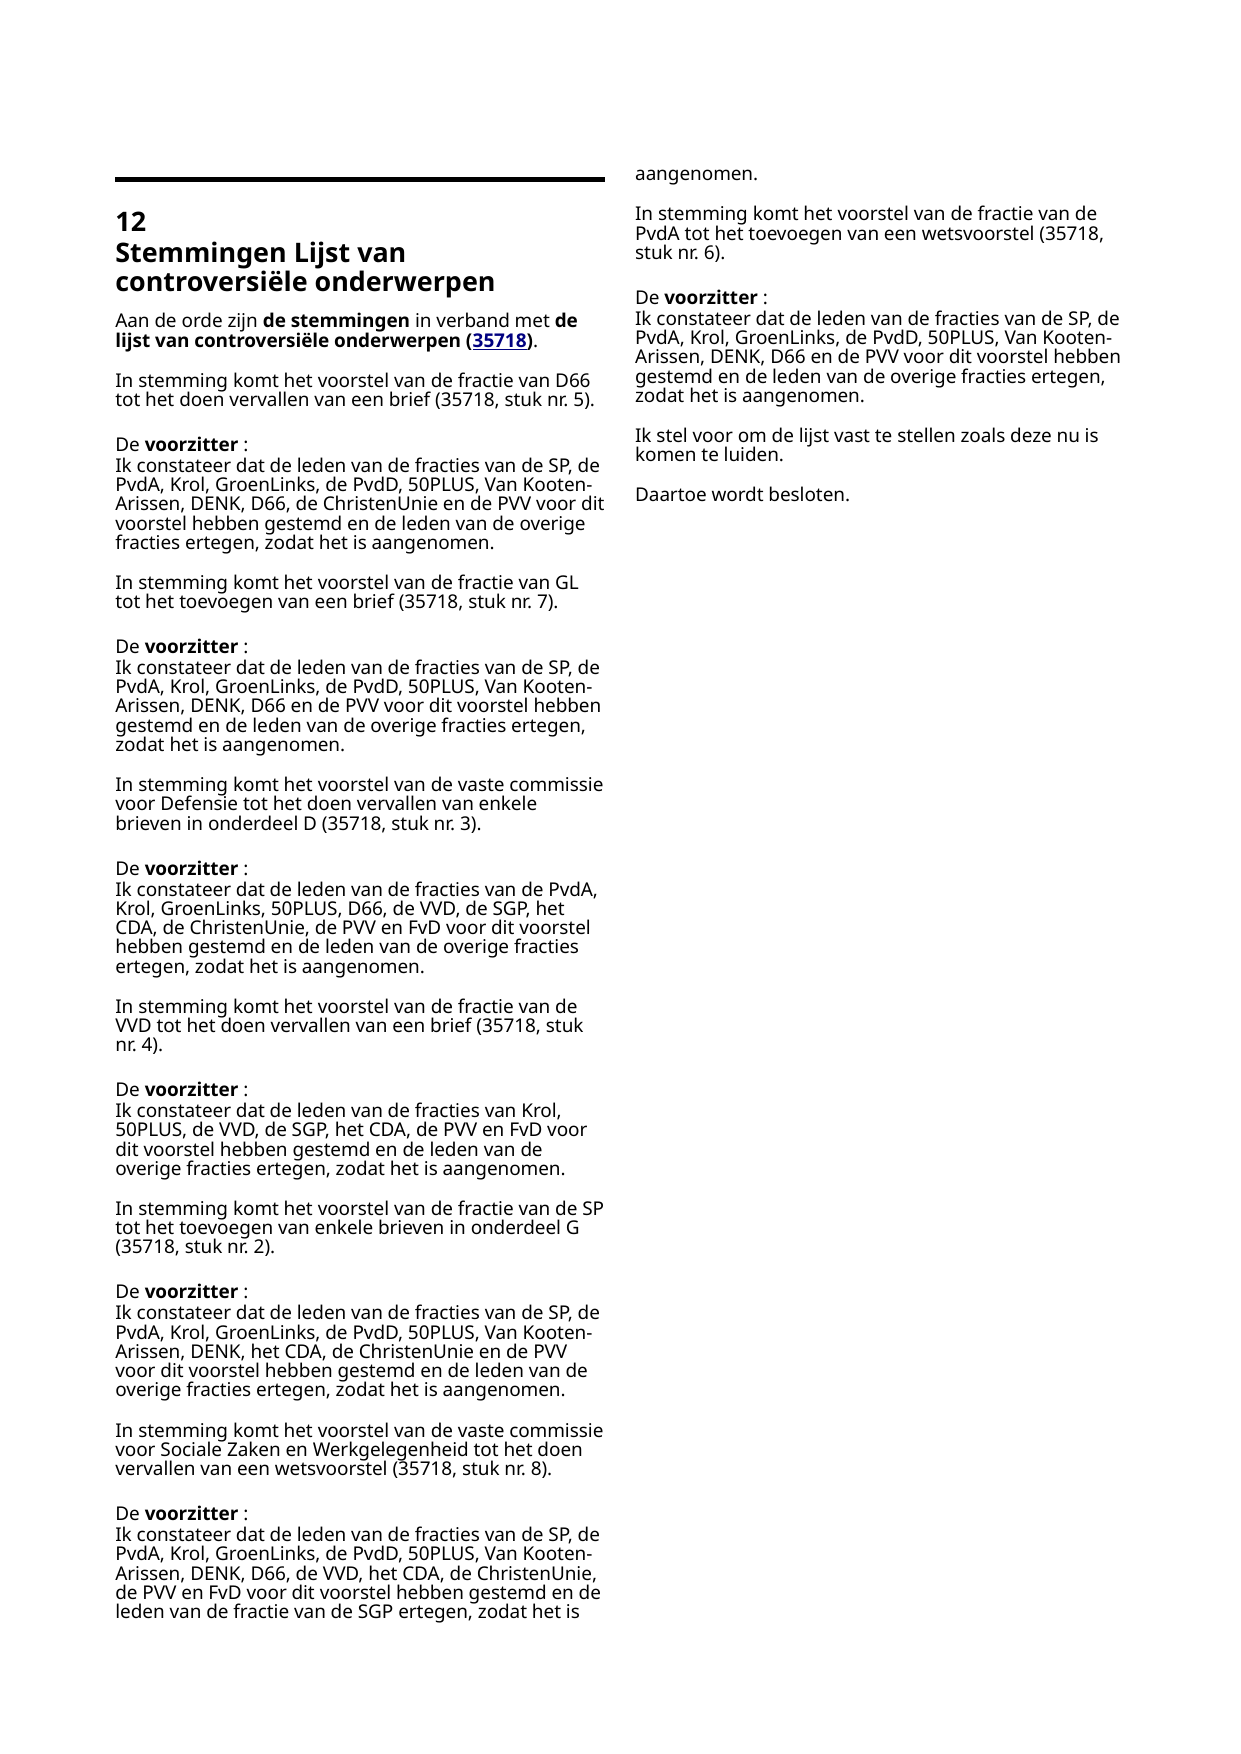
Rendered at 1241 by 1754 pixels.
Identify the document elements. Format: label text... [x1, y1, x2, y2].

text Daartoe wordt besloten. [635, 486, 1125, 506]
text De voorzitter : [115, 431, 605, 457]
text Ik constateer dat de leden van de fracties van de SP, de PvdA, Krol, GroenLinks, de PvdD, 50PLUS, Van Kooten-Arissen, DENK, D66 en de PVV voor dit voorstel hebben gestemd en de leden van de overige fracties ertegen, zodat het is aangenomen. [635, 310, 1125, 406]
text Stemmingen Lijst van controversiële onderwerpen [115, 239, 605, 312]
text Ik constateer dat de leden van de fracties van Krol, 50PLUS, de VVD, de SGP, het CDA, de PVV en FvD voor dit voorstel hebben gestemd en de leden van de overige fracties ertegen, zodat het is aangenomen. [115, 1102, 605, 1179]
text 12 [115, 203, 605, 239]
text De voorzitter : [115, 1076, 605, 1102]
text In stemming komt het voorstel van de vaste commissie voor Defensie tot het doen vervallen van enkele brieven in onderdeel D (35718, stuk nr. 3). [115, 776, 605, 834]
text Ik constateer dat de leden van de fracties van de SP, de PvdA, Krol, GroenLinks, de PvdD, 50PLUS, Van Kooten-Arissen, DENK, D66 en de PVV voor dit voorstel hebben gestemd en de leden van de overige fracties ertegen, zodat het is aangenomen. [115, 659, 605, 755]
text In stemming komt het voorstel van de fractie van de VVD tot het doen vervallen van een brief (35718, stuk nr. 4). [115, 998, 605, 1056]
text In stemming komt het voorstel van de fractie van GL tot het toevoegen van een brief (35718, stuk nr. 7). [115, 574, 605, 612]
text Ik constateer dat de leden van de fracties van de SP, de PvdA, Krol, GroenLinks, de PvdD, 50PLUS, Van Kooten-Arissen, DENK, het CDA, de ChristenUnie en de PVV voor dit voorstel hebben gestemd en de leden van de overige fracties ertegen, zodat het is aangenomen. [115, 1304, 605, 1401]
text Ik constateer dat de leden van de fracties van de PvdA, Krol, GroenLinks, 50PLUS, D66, de VVD, de SGP, het CDA, de ChristenUnie, de PVV en FvD voor dit voorstel hebben gestemd en de leden van de overige fracties ertegen, zodat het is aangenomen. [115, 881, 605, 977]
text Ik constateer dat de leden van de fracties van de SP, de PvdA, Krol, GroenLinks, de PvdD, 50PLUS, Van Kooten-Arissen, DENK, D66, de ChristenUnie en de PVV voor dit voorstel hebben gestemd en de leden van de overige fracties ertegen, zodat het is aangenomen. [115, 457, 605, 553]
text In stemming komt het voorstel van de vaste commissie voor Sociale Zaken en Werkgelegenheid tot het doen vervallen van een wetsvoorstel (35718, stuk nr. 8). [115, 1422, 605, 1479]
text De voorzitter : [115, 633, 605, 659]
text De voorzitter : [115, 1279, 605, 1304]
text De voorzitter : [115, 855, 605, 881]
text In stemming komt het voorstel van de fractie van D66 tot het doen vervallen van een brief (35718, stuk nr. 5). [115, 372, 605, 410]
text In stemming komt het voorstel van de fractie van de SP tot het toevoegen van enkele brieven in onderdeel G (35718, stuk nr. 2). [115, 1200, 605, 1258]
text Aan de orde zijn de stemmingen in verband met de lijst van controversiële onderwerpen (35718). [115, 312, 605, 351]
text aangenomen. [635, 165, 1125, 184]
text Ik constateer dat de leden van de fracties van de SP, de PvdA, Krol, GroenLinks, de PvdD, 50PLUS, Van Kooten-Arissen, DENK, D66, de VVD, het CDA, de ChristenUnie, de PVV en FvD voor dit voorstel hebben gestemd en de leden van de fractie van de SGP ertegen, zodat het is [115, 1526, 605, 1622]
text De voorzitter : [635, 284, 1125, 310]
text De voorzitter : [115, 1500, 605, 1526]
text In stemming komt het voorstel van de fractie van de PvdA tot het toevoegen van een wetsvoorstel (35718, stuk nr. 6). [635, 205, 1125, 263]
text Ik stel voor om de lijst vast te stellen zoals deze nu is komen te luiden. [635, 427, 1125, 466]
